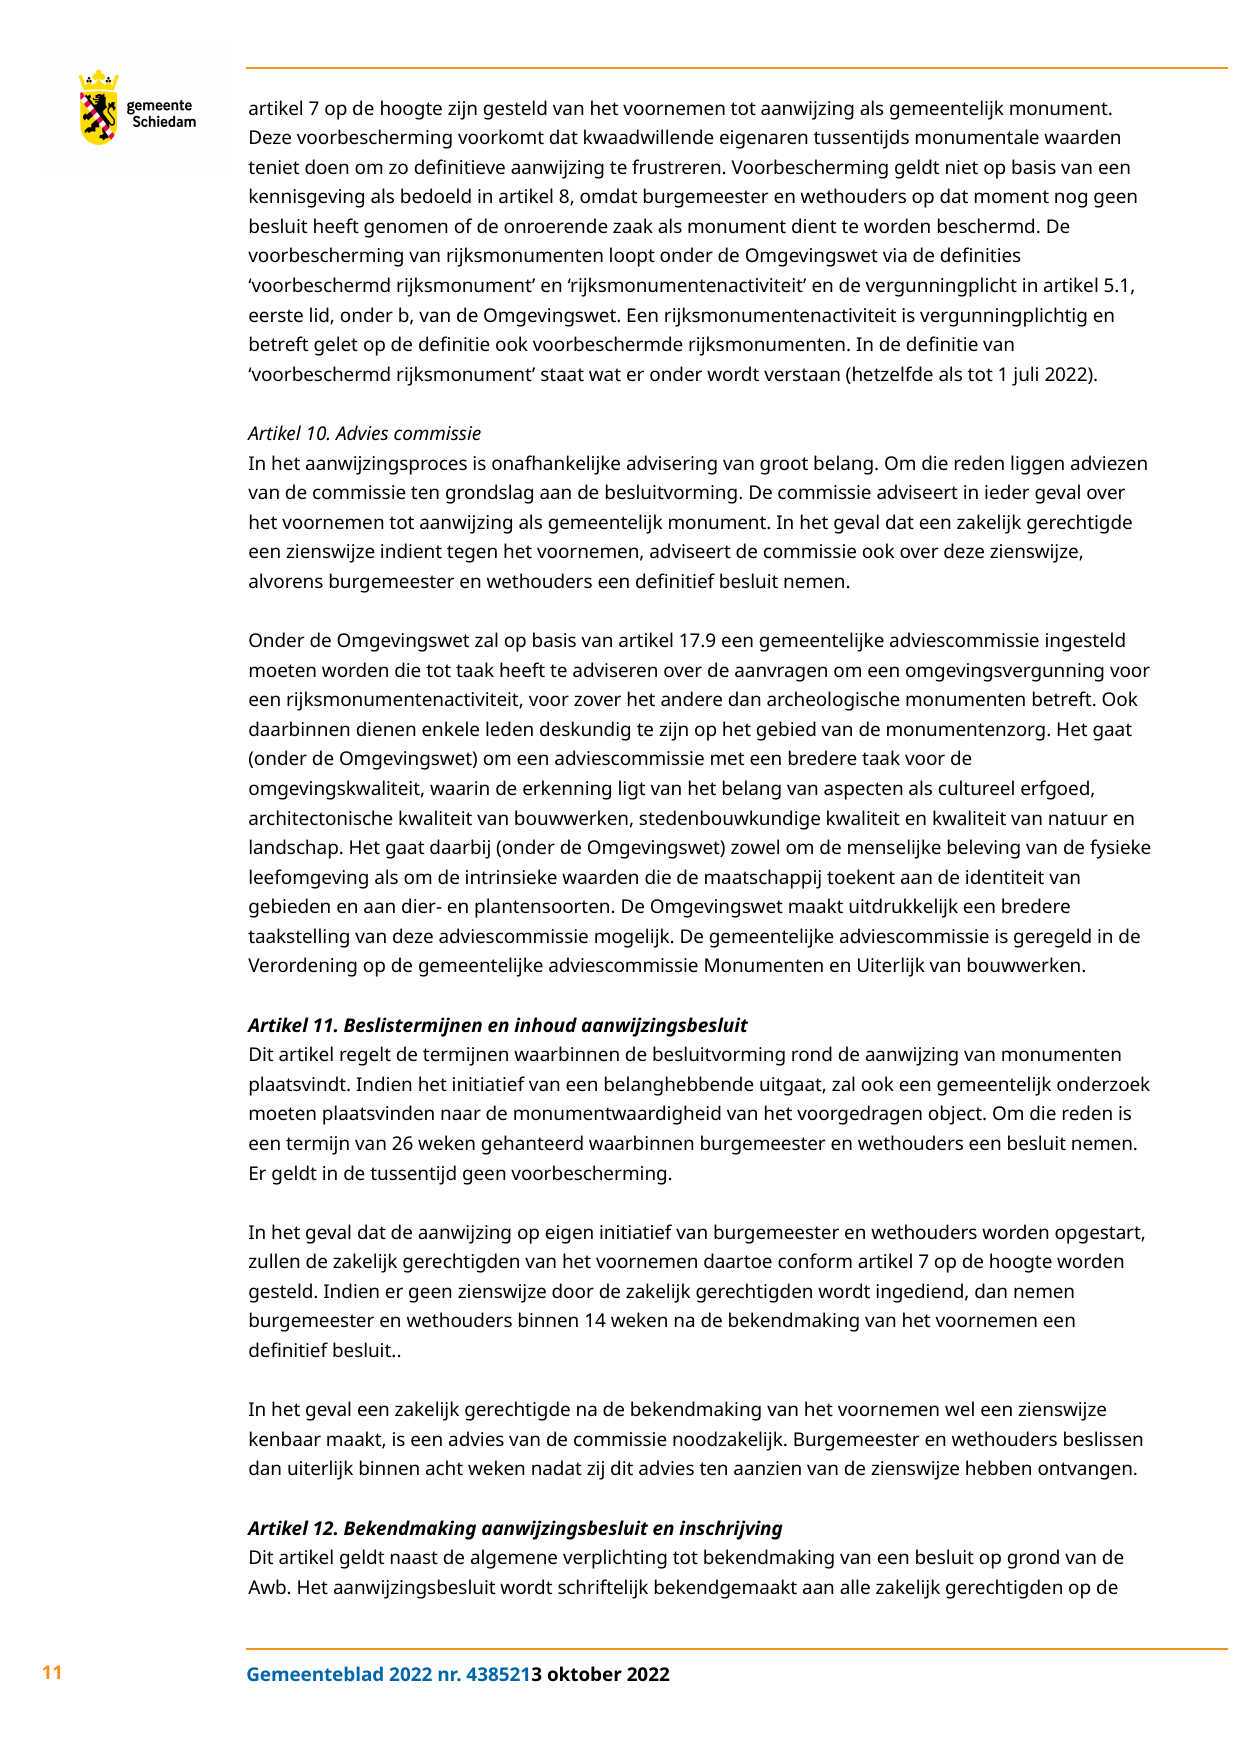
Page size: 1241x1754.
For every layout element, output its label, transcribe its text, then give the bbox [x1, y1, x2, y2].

text Dit artikel regelt de termijnen waarbinnen de besluitvorming rond de aanwijzing van monumenten plaatsvindt. Indien het initiatief van een belanghebbende uitgaat, zal ook een gemeentelijk onderzoek moeten plaatsvinden naar de monumentwaardigheid van het voorgedragen object. Om die reden is een termijn van 26 weken gehanteerd waarbinnen burgemeester en wethouders een besluit nemen. Er geldt in de tussentijd geen voorbescherming. [248, 1041, 1152, 1186]
picture [41, 47, 231, 172]
text In het geval een zakelijk gerechtigde na de bekendmaking van het voornemen wel een zienswijze kenbaar maakt, is een advies van de commissie noodzakelijk. Burgemeester en wethouders beslissen dan uiterlijk binnen acht weken nadat zij dit advies ten aanzien van de zienswijze hebben ontvangen. [248, 1396, 1152, 1481]
text Onder de Omgevingswet zal op basis van artikel 17.9 een gemeentelijke adviescommissie ingesteld moeten worden die tot taak heeft te adviseren over de aanvragen om een omgevingsvergunning voor een rijksmonumentenactiviteit, voor zover het andere dan archeologische monumenten betreft. Ook daarbinnen dienen enkele leden deskundig te zijn op het gebied van de monumentenzorg. Het gaat (onder de Omgevingswet) om een adviescommissie met een bredere taak voor de omgevingskwaliteit, waarin de erkenning ligt van het belang van aspecten als cultureel erfgoed, architectonische kwaliteit van bouwwerken, stedenbouwkundige kwaliteit en kwaliteit van natuur en landschap. Het gaat daarbij (onder de Omgevingswet) zowel om de menselijke beleving van de fysieke leefomgeving als om de intrinsieke waarden die de maatschappij toekent aan de identiteit van gebieden en aan dier- en plantensoorten. De Omgevingswet maakt uitdrukkelijk een bredere taakstelling van deze adviescommissie mogelijk. De gemeentelijke adviescommissie is geregeld in de Verordening op de gemeentelijke adviescommissie Monumenten en Uiterlijk van bouwwerken. [248, 627, 1152, 978]
text Artikel 10. Advies commissie [248, 420, 1152, 446]
text Dit artikel geldt naast de algemene verplichting tot bekendmaking van een besluit op grond van de Awb. Het aanwijzingsbesluit wordt schriftelijk bekendgemaakt aan alle zakelijk gerechtigden op de [248, 1544, 1152, 1600]
text In het geval dat de aanwijzing op eigen initiatief van burgemeester en wethouders worden opgestart, zullen de zakelijk gerechtigden van het voornemen daartoe conform artikel 7 op de hoogte worden gesteld. Indien er geen zienswijze door de zakelijk gerechtigden wordt ingediend, dan nemen burgemeester en wethouders binnen 14 weken na de bekendmaking van het voornemen een definitief besluit.. [248, 1219, 1152, 1363]
text Artikel 12. Bekendmaking aanwijzingsbesluit en inschrijving [248, 1515, 1152, 1541]
text In het aanwijzingsproces is onafhankelijke advisering van groot belang. Om die reden liggen adviezen van de commissie ten grondslag aan de besluitvorming. De commissie adviseert in ieder geval over het voornemen tot aanwijzing als gemeentelijk monument. In het geval dat een zakelijk gerechtigde een zienswijze indient tegen het voornemen, adviseert de commissie ook over deze zienswijze, alvorens burgemeester en wethouders een definitief besluit nemen. [248, 450, 1152, 594]
text Artikel 11. Beslistermijnen en inhoud aanwijzingsbesluit [248, 1012, 1152, 1038]
text artikel 7 op de hoogte zijn gesteld van het voornemen tot aanwijzing als gemeentelijk monument. Deze voorbescherming voorkomt dat kwaadwillende eigenaren tussentijds monumentale waarden teniet doen om zo definitieve aanwijzing te frustreren. Voorbescherming geldt niet op basis van een kennisgeving als bedoeld in artikel 8, omdat burgemeester en wethouders op dat moment nog geen besluit heeft genomen of de onroerende zaak als monument dient te worden beschermd. De voorbescherming van rijksmonumenten loopt onder de Omgevingswet via de definities ‘voorbeschermd rijksmonument’ en ‘rijksmonumentenactiviteit’ en de vergunningplicht in artikel 5.1, eerste lid, onder b, van de Omgevingswet. Een rijksmonumentenactiviteit is vergunningplichtig en betreft gelet op de definitie ook voorbeschermde rijksmonumenten. In de definitie van ‘voorbeschermd rijksmonument’ staat wat er onder wordt verstaan (hetzelfde als tot 1 juli 2022). [248, 95, 1152, 387]
